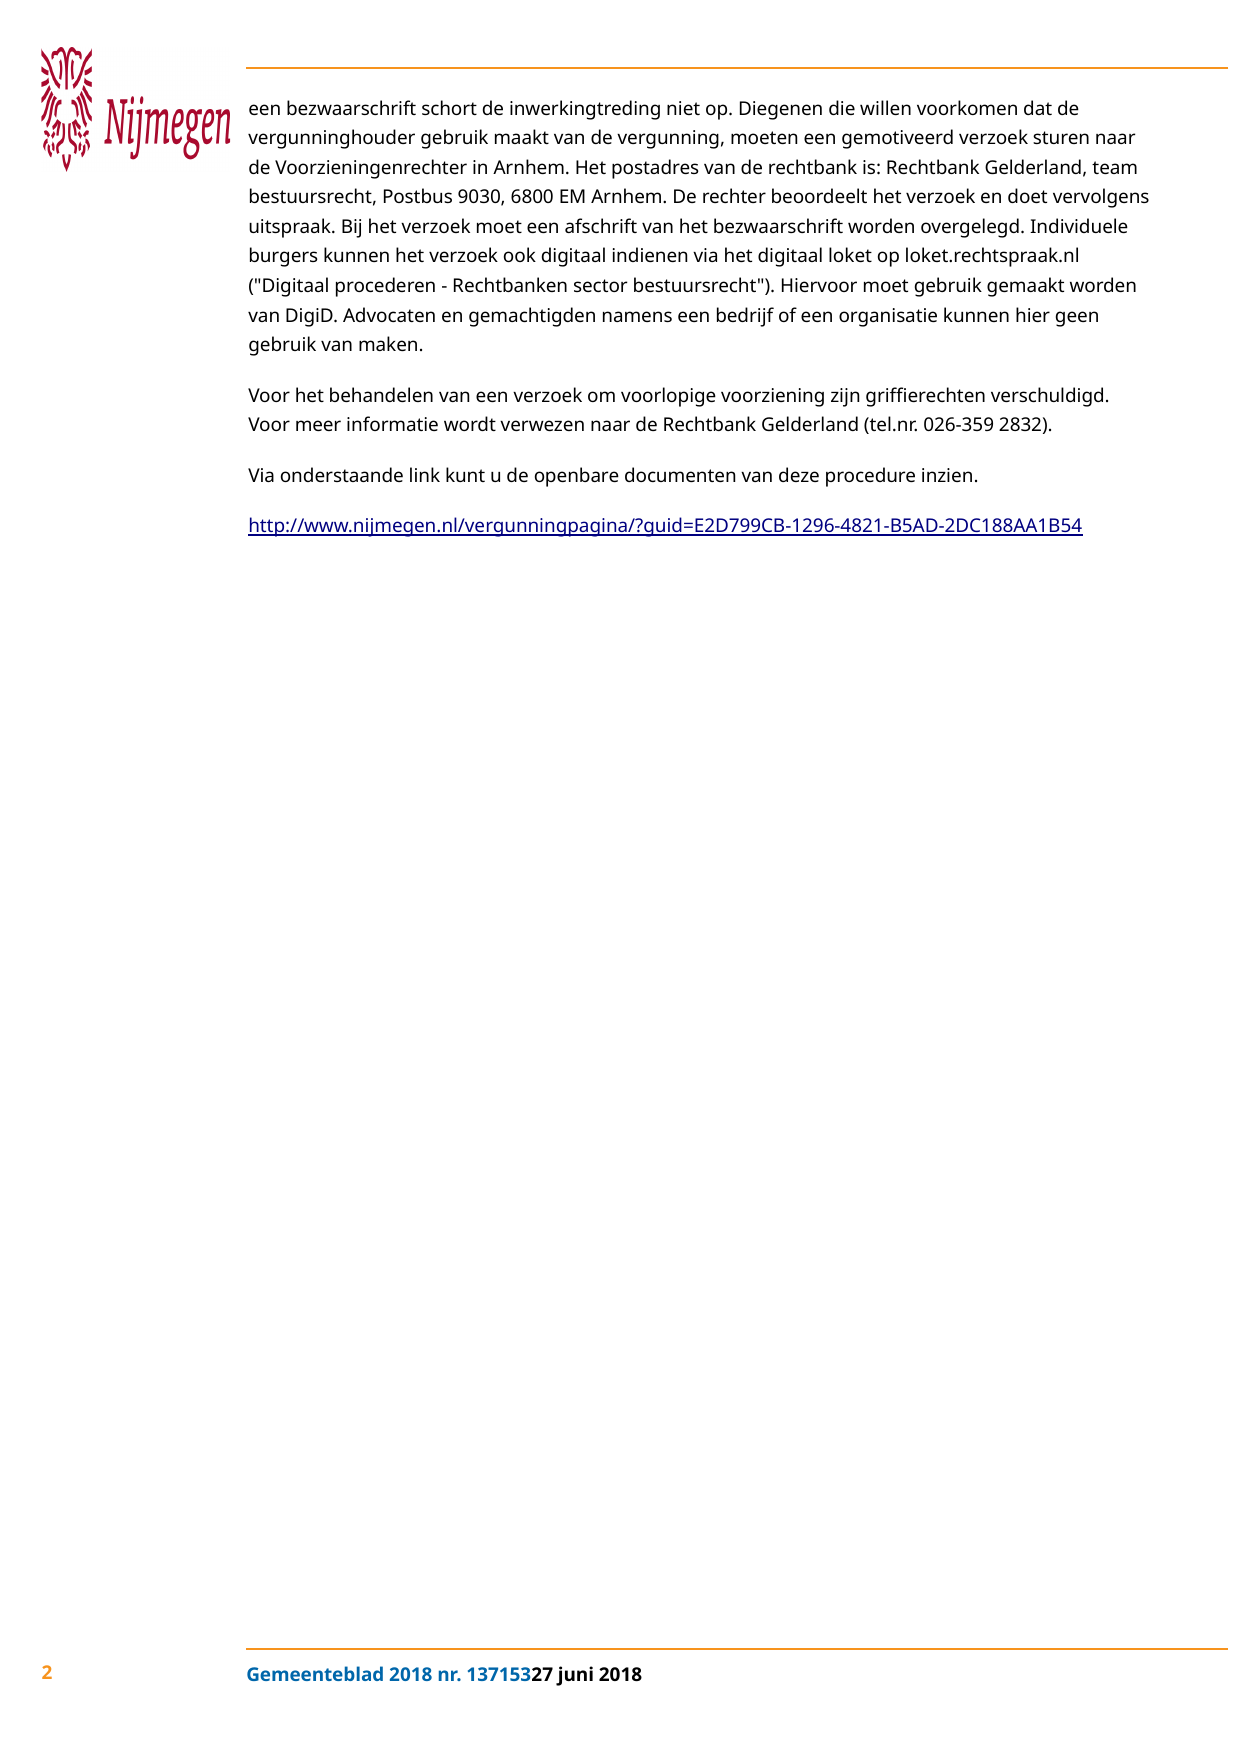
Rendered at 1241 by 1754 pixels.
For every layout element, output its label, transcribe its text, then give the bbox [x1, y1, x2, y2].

text een bezwaarschrift schort de inwerkingtreding niet op. Diegenen die willen voorkomen dat de vergunninghouder gebruik maakt van de vergunning, moeten een gemotiveerd verzoek sturen naar de Voorzieningenrechter in Arnhem. Het postadres van de rechtbank is: Rechtbank Gelderland, team bestuursrecht, Postbus 9030, 6800 EM Arnhem. De rechter beoordeelt het verzoek en doet vervolgens uitspraak. Bij het verzoek moet een afschrift van het bezwaarschrift worden overgelegd. Individuele burgers kunnen het verzoek ook digitaal indienen via het digitaal loket op loket.rechtspraak.nl ("Digitaal procederen - Rechtbanken sector bestuursrecht"). Hiervoor moet gebruik gemaakt worden van DigiD. Advocaten en gemachtigden namens een bedrijf of een organisatie kunnen hier geen gebruik van maken. [248, 95, 1152, 357]
picture [41, 47, 231, 172]
text Voor het behandelen van een verzoek om voorlopige voorziening zijn griffierechten verschuldigd. Voor meer informatie wordt verwezen naar de Rechtbank Gelderland (tel.nr. 026-359 2832). [248, 382, 1152, 437]
text Via onderstaande link kunt u de openbare documenten van deze procedure inzien. [248, 462, 1152, 488]
text http://www.nijmegen.nl/vergunningpagina/?guid=E2D799CB-1296-4821-B5AD-2DC188AA1B54 [248, 512, 1152, 538]
